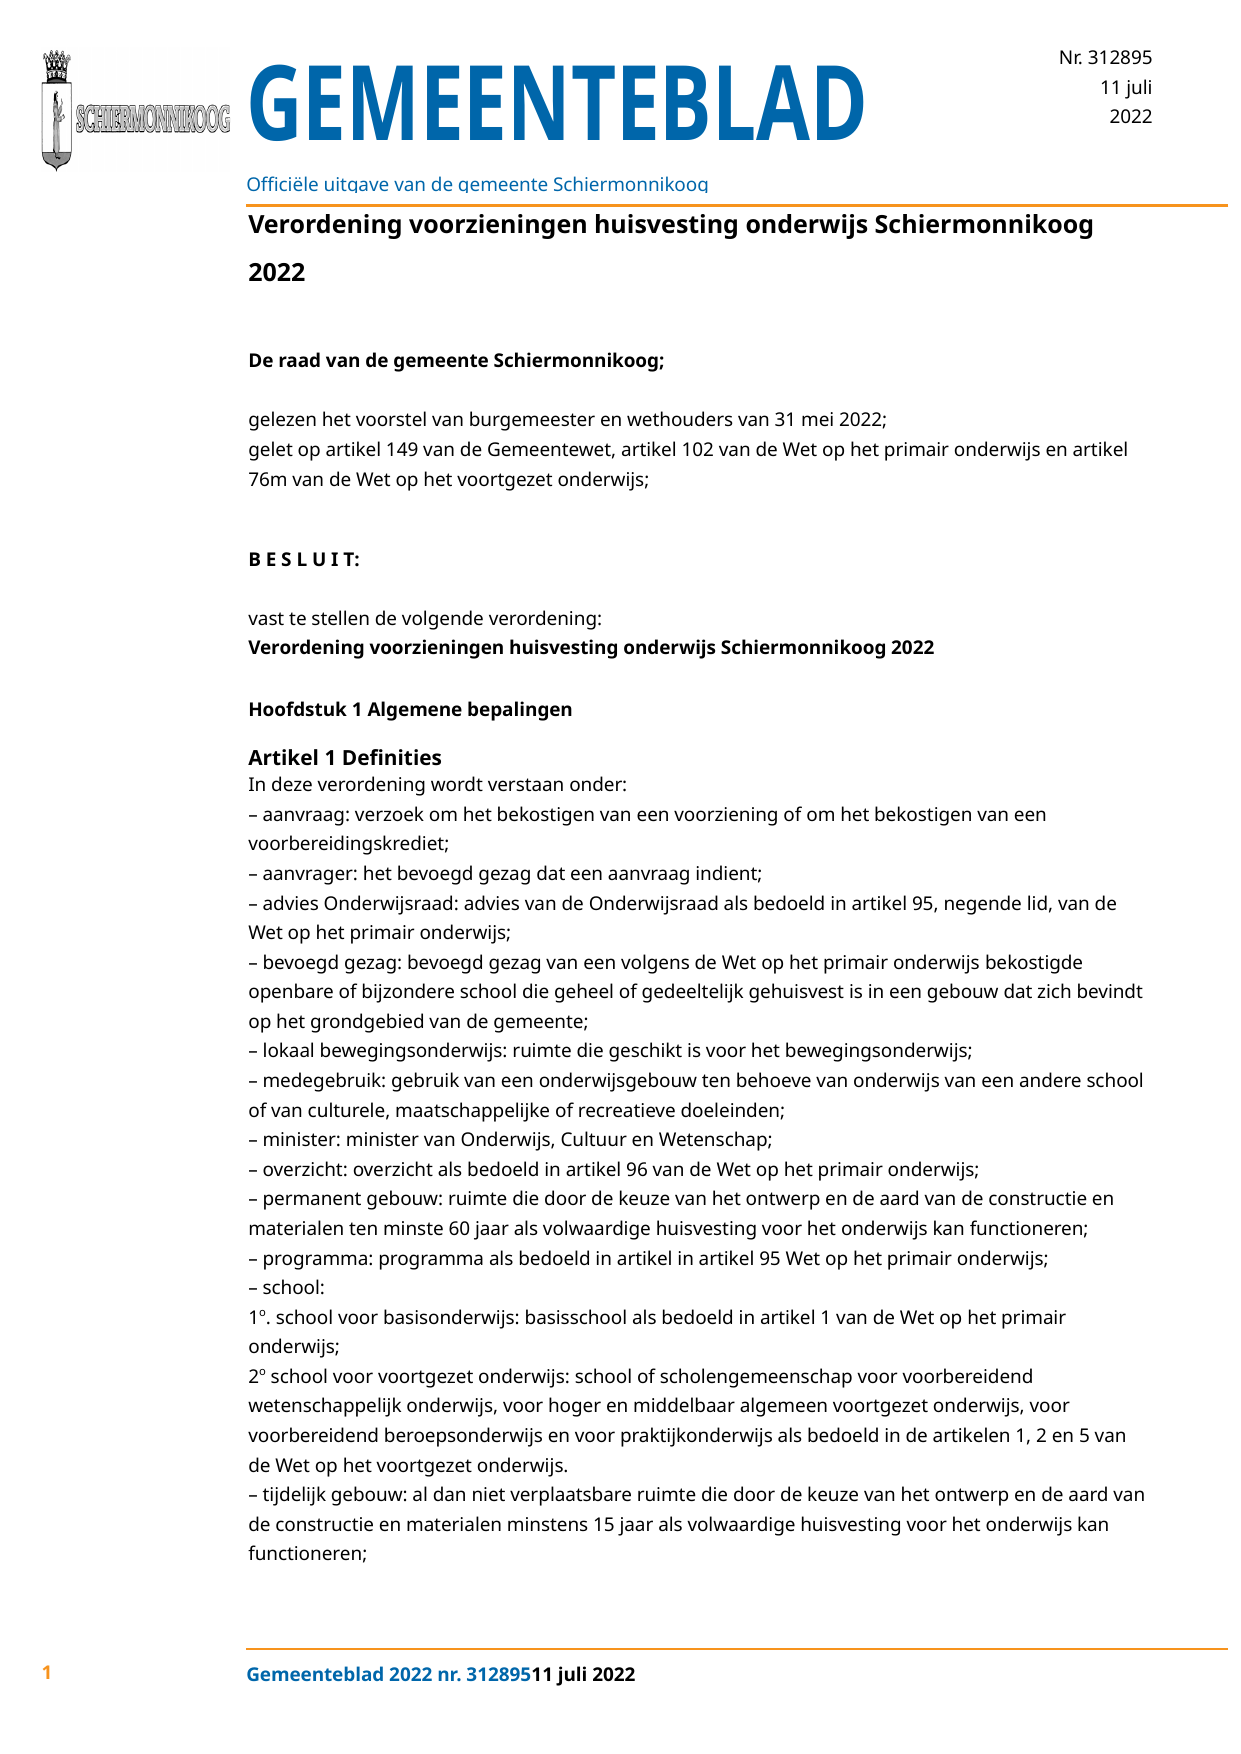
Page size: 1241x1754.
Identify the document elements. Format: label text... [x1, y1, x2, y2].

text – tijdelijk gebouw: al dan niet verplaatsbare ruimte die door de keuze van het ontwerp en de aard van de constructie en materialen minstens 15 jaar als volwaardige huisvesting voor het onderwijs kan functioneren; [248, 1481, 1152, 1566]
text – overzicht: overzicht als bedoeld in artikel 96 van de Wet op het primair onderwijs; [248, 1156, 1152, 1182]
text – permanent gebouw: ruimte die door de keuze van het ontwerp en de aard van de constructie en materialen ten minste 60 jaar als volwaardige huisvesting voor het onderwijs kan functioneren; [248, 1186, 1152, 1241]
text – programma: programma als bedoeld in artikel in artikel 95 Wet op het primair onderwijs; [248, 1245, 1152, 1270]
text – aanvraag: verzoek om het bekostigen van een voorziening of om het bekostigen van een voorbereidingskrediet; [248, 801, 1152, 856]
text – advies Onderwijsraad: advies van de Onderwijsraad als bedoeld in artikel 95, negende lid, van de Wet op het primair onderwijs; [248, 890, 1152, 945]
text De raad van de gemeente Schiermonnikoog; [248, 347, 1152, 373]
text gelezen het voorstel van burgemeester en wethouders van 31 mei 2022; [248, 407, 1152, 432]
text Verordening voorzieningen huisvesting onderwijs Schiermonnikoog 2022 [248, 207, 1152, 288]
text B E S L U I T: [248, 546, 1152, 571]
text In deze verordening wordt verstaan onder: [248, 771, 1152, 797]
text Hoofdstuk 1 Algemene bepalingen [248, 694, 1152, 722]
text – lokaal bewegingsonderwijs: ruimte die geschikt is voor het bewegingsonderwijs; [248, 1038, 1152, 1063]
text – aanvrager: het bevoegd gezag dat een aanvraag indient; [248, 860, 1152, 886]
text Verordening voorzieningen huisvesting onderwijs Schiermonnikoog 2022 [248, 634, 1152, 660]
text 2o school voor voortgezet onderwijs: school of scholengemeenschap voor voorbereidend wetenschappelijk onderwijs, voor hoger en middelbaar algemeen voortgezet onderwijs, voor voorbereidend beroepsonderwijs en voor praktijkonderwijs als bedoeld in de artikelen 1, 2 en 5 van de Wet op het voortgezet onderwijs. [248, 1363, 1152, 1477]
text 1o. school voor basisonderwijs: basisschool als bedoeld in artikel 1 van de Wet op het primair onderwijs; [248, 1304, 1152, 1359]
text vast te stellen de volgende verordening: [248, 605, 1152, 631]
text – minister: minister van Onderwijs, Cultuur en Wetenschap; [248, 1126, 1152, 1152]
text gelet op artikel 149 van de Gemeentewet, artikel 102 van de Wet op het primair onderwijs en artikel 76m van de Wet op het voortgezet onderwijs; [248, 436, 1152, 492]
text – medegebruik: gebruik van een onderwijsgebouw ten behoeve van onderwijs van een andere school of van culturele, maatschappelijke of recreatieve doeleinden; [248, 1067, 1152, 1122]
text – school: [248, 1274, 1152, 1300]
text – bevoegd gezag: bevoegd gezag van een volgens de Wet op het primair onderwijs bekostigde openbare of bijzondere school die geheel of gedeeltelijk gehuisvest is in een gebouw dat zich bevindt op het grondgebied van de gemeente; [248, 949, 1152, 1034]
picture [41, 47, 231, 172]
text Artikel 1 Definities [248, 743, 1152, 771]
